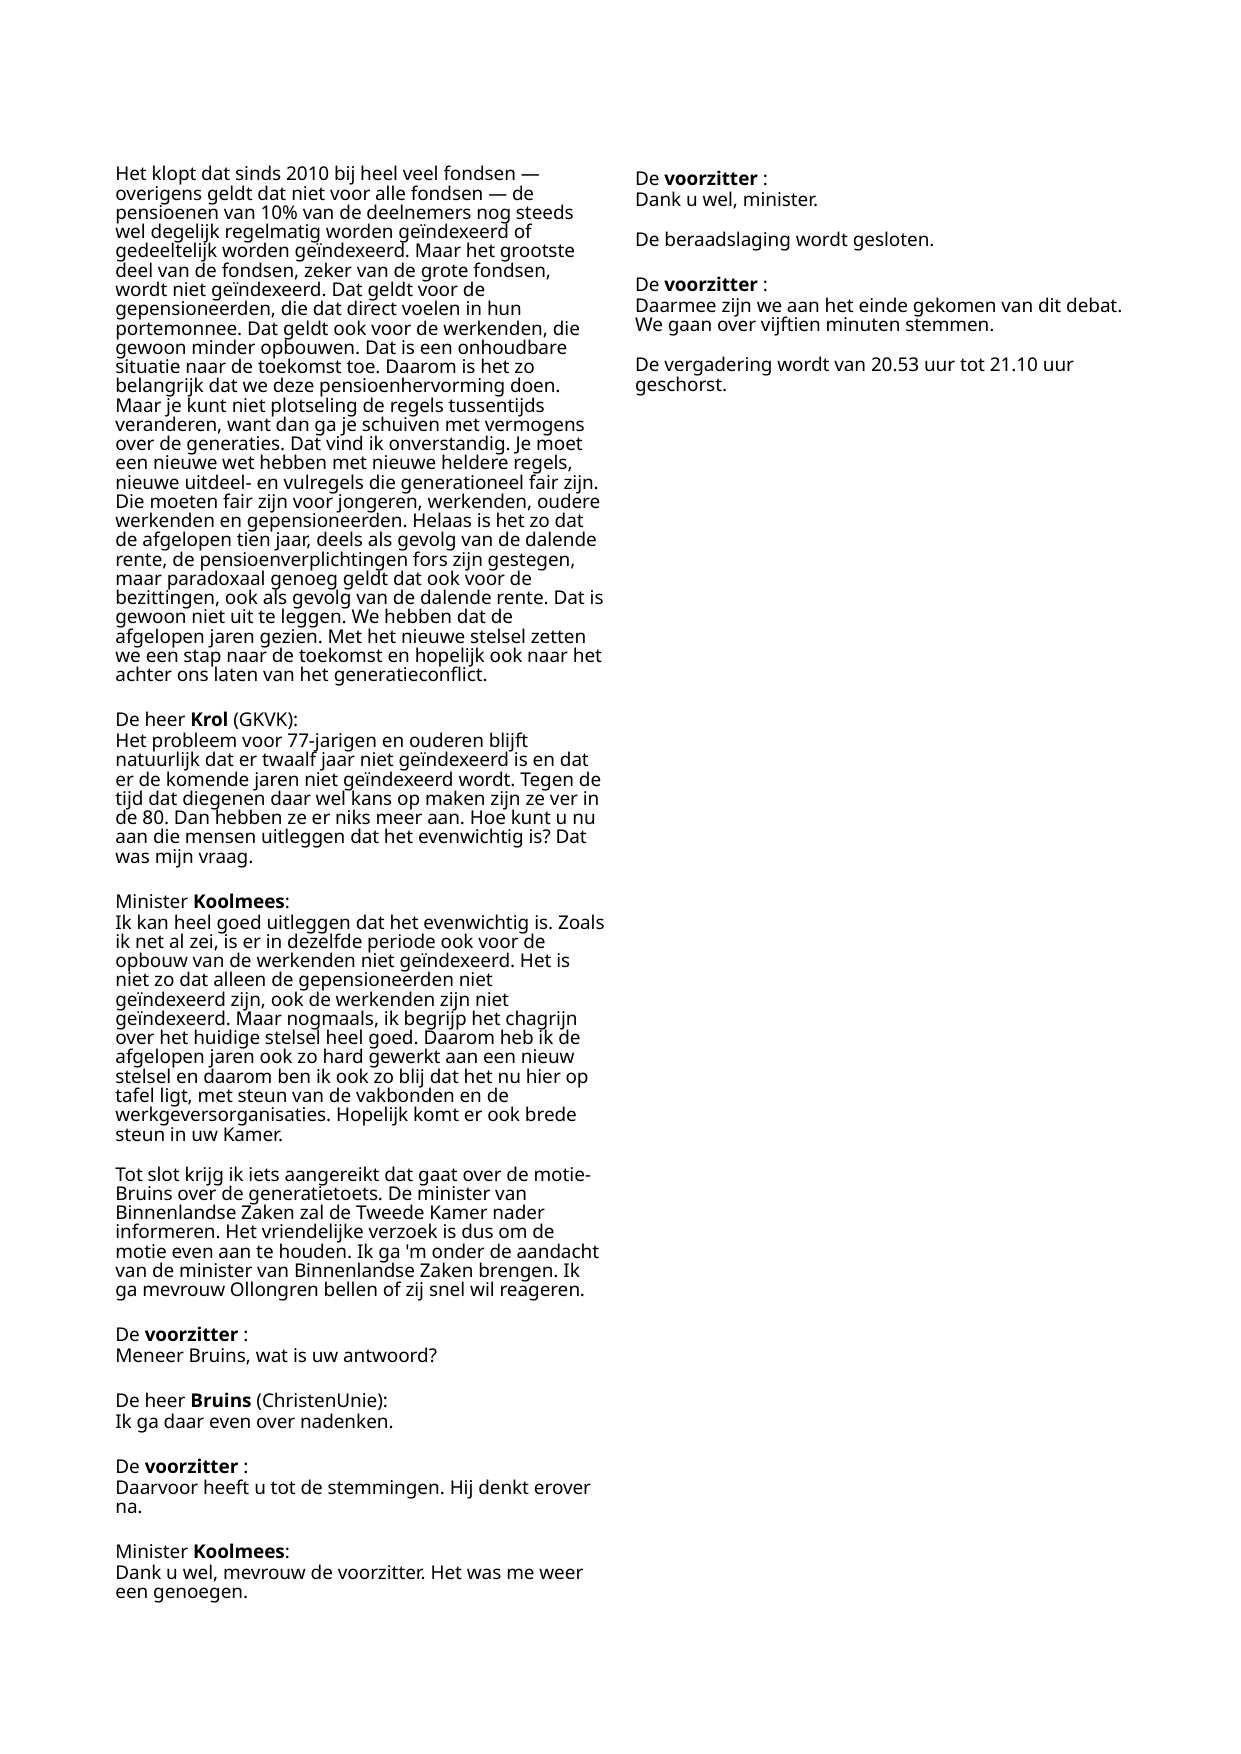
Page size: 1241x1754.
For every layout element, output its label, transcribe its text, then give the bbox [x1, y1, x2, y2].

text Het klopt dat sinds 2010 bij heel veel fondsen — overigens geldt dat niet voor alle fondsen — de pensioenen van 10% van de deelnemers nog steeds wel degelijk regelmatig worden geïndexeerd of gedeeltelijk worden geïndexeerd. Maar het grootste deel van de fondsen, zeker van de grote fondsen, wordt niet geïndexeerd. Dat geldt voor de gepensioneerden, die dat direct voelen in hun portemonnee. Dat geldt ook voor de werkenden, die gewoon minder opbouwen. Dat is een onhoudbare situatie naar de toekomst toe. Daarom is het zo belangrijk dat we deze pensioenhervorming doen. Maar je kunt niet plotseling de regels tussentijds veranderen, want dan ga je schuiven met vermogens over de generaties. Dat vind ik onverstandig. Je moet een nieuwe wet hebben met nieuwe heldere regels, nieuwe uitdeel- en vulregels die generationeel fair zijn. Die moeten fair zijn voor jongeren, werkenden, oudere werkenden en gepensioneerden. Helaas is het zo dat de afgelopen tien jaar, deels als gevolg van de dalende rente, de pensioenverplichtingen fors zijn gestegen, maar paradoxaal genoeg geldt dat ook voor de bezittingen, ook als gevolg van de dalende rente. Dat is gewoon niet uit te leggen. We hebben dat de afgelopen jaren gezien. Met het nieuwe stelsel zetten we een stap naar de toekomst en hopelijk ook naar het achter ons laten van het generatieconflict. [115, 165, 605, 686]
text Minister Koolmees: [115, 1538, 605, 1564]
text De voorzitter : [115, 1453, 605, 1479]
text Daarmee zijn we aan het einde gekomen van dit debat. We gaan over vijftien minuten stemmen. [635, 297, 1125, 336]
text De heer Krol (GKVK): [115, 706, 605, 732]
text Dank u wel, minister. [635, 191, 1125, 210]
text Meneer Bruins, wat is uw antwoord? [115, 1347, 605, 1366]
text De voorzitter : [635, 165, 1125, 191]
text De voorzitter : [635, 271, 1125, 297]
text De heer Bruins (ChristenUnie): [115, 1387, 605, 1413]
text De voorzitter : [115, 1321, 605, 1347]
text De vergadering wordt van 20.53 uur tot 21.10 uur geschorst. [635, 356, 1125, 395]
text Het probleem voor 77-jarigen en ouderen blijft natuurlijk dat er twaalf jaar niet geïndexeerd is en dat er de komende jaren niet geïndexeerd wordt. Tegen de tijd dat diegenen daar wel kans op maken zijn ze ver in de 80. Dan hebben ze er niks meer aan. Hoe kunt u nu aan die mensen uitleggen dat het evenwichtig is? Dat was mijn vraag. [115, 732, 605, 867]
text Tot slot krijg ik iets aangereikt dat gaat over de motie-Bruins over de generatietoets. De minister van Binnenlandse Zaken zal de Tweede Kamer nader informeren. Het vriendelijke verzoek is dus om de motie even aan te houden. Ik ga 'm onder de aandacht van de minister van Binnenlandse Zaken brengen. Ik ga mevrouw Ollongren bellen of zij snel wil reageren. [115, 1166, 605, 1301]
text Daarvoor heeft u tot de stemmingen. Hij denkt erover na. [115, 1479, 605, 1517]
text Minister Koolmees: [115, 888, 605, 914]
text Dank u wel, mevrouw de voorzitter. Het was me weer een genoegen. [115, 1564, 605, 1602]
text De beraadslaging wordt gesloten. [635, 231, 1125, 250]
text Ik ga daar even over nadenken. [115, 1413, 605, 1432]
text Ik kan heel goed uitleggen dat het evenwichtig is. Zoals ik net al zei, is er in dezelfde periode ook voor de opbouw van de werkenden niet geïndexeerd. Het is niet zo dat alleen de gepensioneerden niet geïndexeerd zijn, ook de werkenden zijn niet geïndexeerd. Maar nogmaals, ik begrijp het chagrijn over het huidige stelsel heel goed. Daarom heb ik de afgelopen jaren ook zo hard gewerkt aan een nieuw stelsel en daarom ben ik ook zo blij dat het nu hier op tafel ligt, met steun van de vakbonden en de werkgeversorganisaties. Hopelijk komt er ook brede steun in uw Kamer. [115, 914, 605, 1145]
